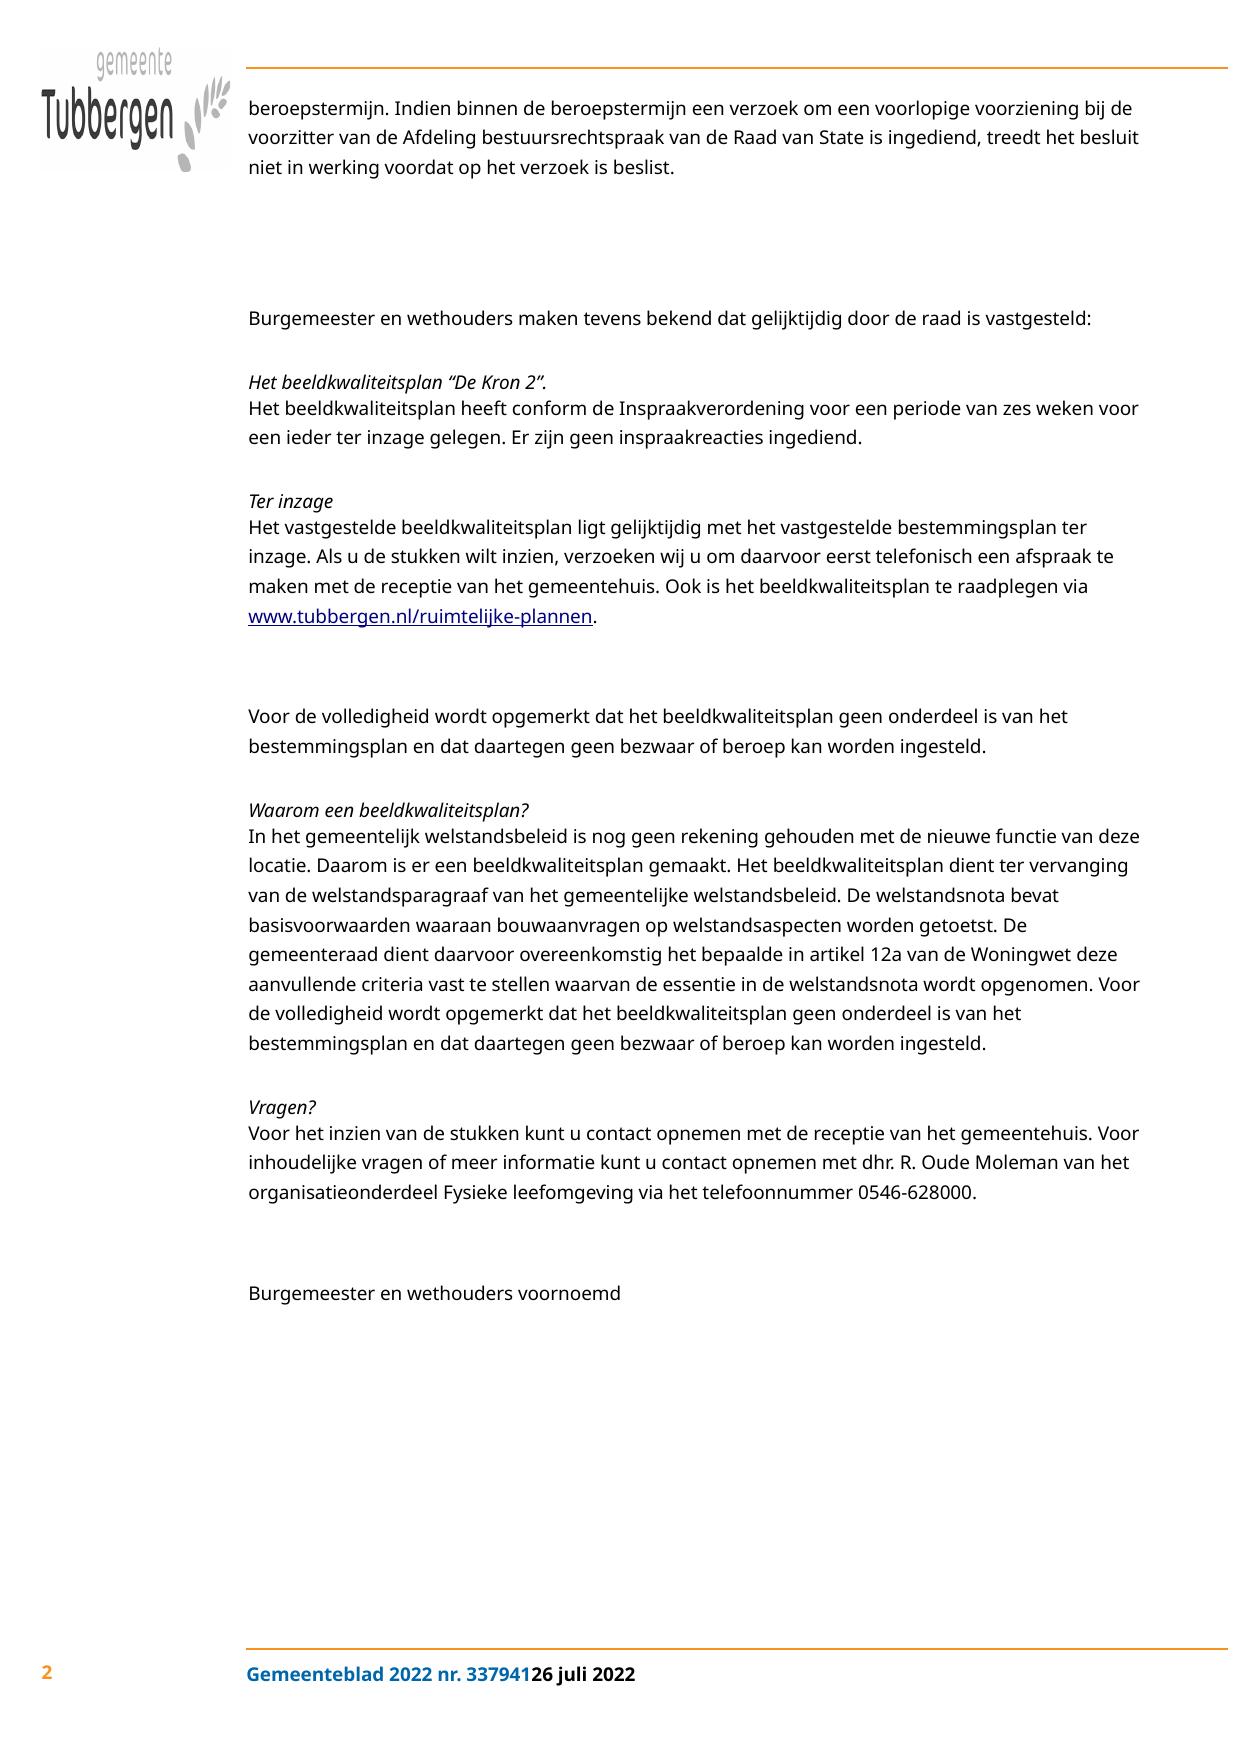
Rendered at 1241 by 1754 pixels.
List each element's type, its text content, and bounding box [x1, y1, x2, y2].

picture [41, 47, 231, 172]
text Het beeldkwaliteitsplan “De Kron 2”. [248, 369, 1152, 395]
text Het beeldkwaliteitsplan heeft conform de Inspraakverordening voor een periode van zes weken voor een ieder ter inzage gelegen. Er zijn geen inspraakreacties ingediend. [248, 395, 1152, 450]
text Voor de volledigheid wordt opgemerkt dat het beeldkwaliteitsplan geen onderdeel is van het bestemmingsplan en dat daartegen geen bezwaar of beroep kan worden ingesteld. [248, 704, 1152, 759]
text beroepstermijn. Indien binnen de beroepstermijn een verzoek om een voorlopige voorziening bij de voorzitter van de Afdeling bestuursrechtspraak van de Raad van State is ingediend, treedt het besluit niet in werking voordat op het verzoek is beslist. [248, 95, 1152, 180]
text In het gemeentelijk welstandsbeleid is nog geen rekening gehouden met de nieuwe functie van deze locatie. Daarom is er een beeldkwaliteitsplan gemaakt. Het beeldkwaliteitsplan dient ter vervanging van de welstandsparagraaf van het gemeentelijke welstandsbeleid. De welstandsnota bevat basisvoorwaarden waaraan bouwaanvragen op welstandsaspecten worden getoetst. De gemeenteraad dient daarvoor overeenkomstig het bepaalde in artikel 12a van de Woningwet deze aanvullende criteria vast te stellen waarvan de essentie in de welstandsnota wordt opgenomen. Voor de volledigheid wordt opgemerkt dat het beeldkwaliteitsplan geen onderdeel is van het bestemmingsplan en dat daartegen geen bezwaar of beroep kan worden ingesteld. [248, 823, 1152, 1056]
text Voor het inzien van de stukken kunt u contact opnemen met de receptie van het gemeentehuis. Voor inhoudelijke vragen of meer informatie kunt u contact opnemen met dhr. R. Oude Moleman van het organisatieonderdeel Fysieke leefomgeving via het telefoonnummer 0546-628000. [248, 1120, 1152, 1205]
text Waarom een beeldkwaliteitsplan? [248, 797, 1152, 823]
text Burgemeester en wethouders maken tevens bekend dat gelijktijdig door de raad is vastgesteld: [248, 305, 1152, 331]
text Vragen? [248, 1094, 1152, 1120]
text Het vastgestelde beeldkwaliteitsplan ligt gelijktijdig met het vastgestelde bestemmingsplan ter inzage. Als u de stukken wilt inzien, verzoeken wij u om daarvoor eerst telefonisch een afspraak te maken met de receptie van het gemeentehuis. Ook is het beeldkwaliteitsplan te raadplegen via www.tubbergen.nl/ruimtelijke-plannen. [248, 514, 1152, 629]
text Burgemeester en wethouders voornoemd [248, 1280, 1152, 1306]
text Ter inzage [248, 488, 1152, 514]
